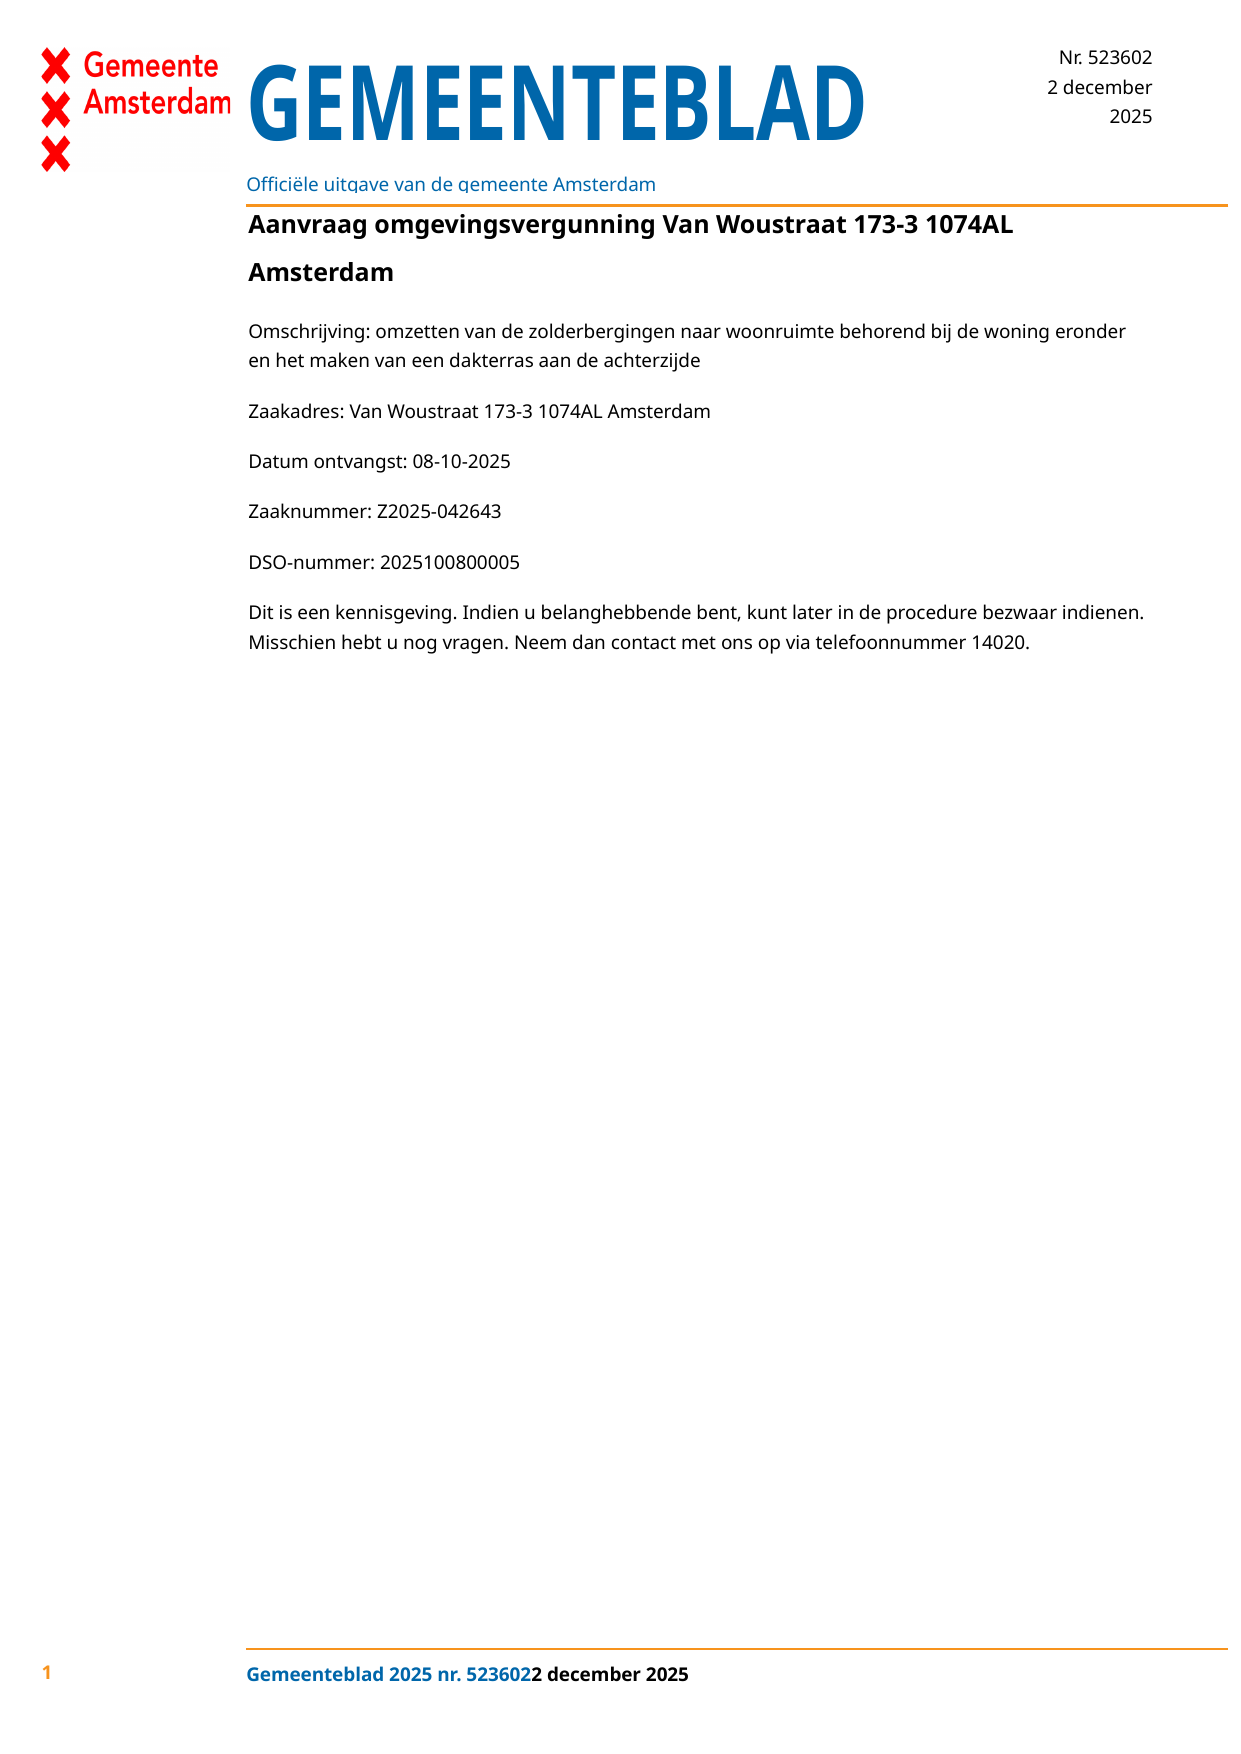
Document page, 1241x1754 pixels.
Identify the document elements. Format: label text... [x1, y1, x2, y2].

text Zaaknummer: Z2025-042643 [248, 499, 1152, 524]
text Zaakadres: Van Woustraat 173-3 1074AL Amsterdam [248, 398, 1152, 424]
text Dit is een kennisgeving. Indien u belanghebbende bent, kunt later in de procedure bezwaar indienen. Misschien hebt u nog vragen. Neem dan contact met ons op via telefoonnummer 14020. [248, 599, 1152, 655]
text Datum ontvangst: 08-10-2025 [248, 448, 1152, 474]
picture [41, 47, 231, 172]
text DSO-nummer: 2025100800005 [248, 549, 1152, 575]
text Omschrijving: omzetten van de zolderbergingen naar woonruimte behorend bij de woning eronder en het maken van een dakterras aan de achterzijde [248, 318, 1152, 373]
text Aanvraag omgevingsvergunning Van Woustraat 173-3 1074AL Amsterdam [248, 207, 1152, 288]
